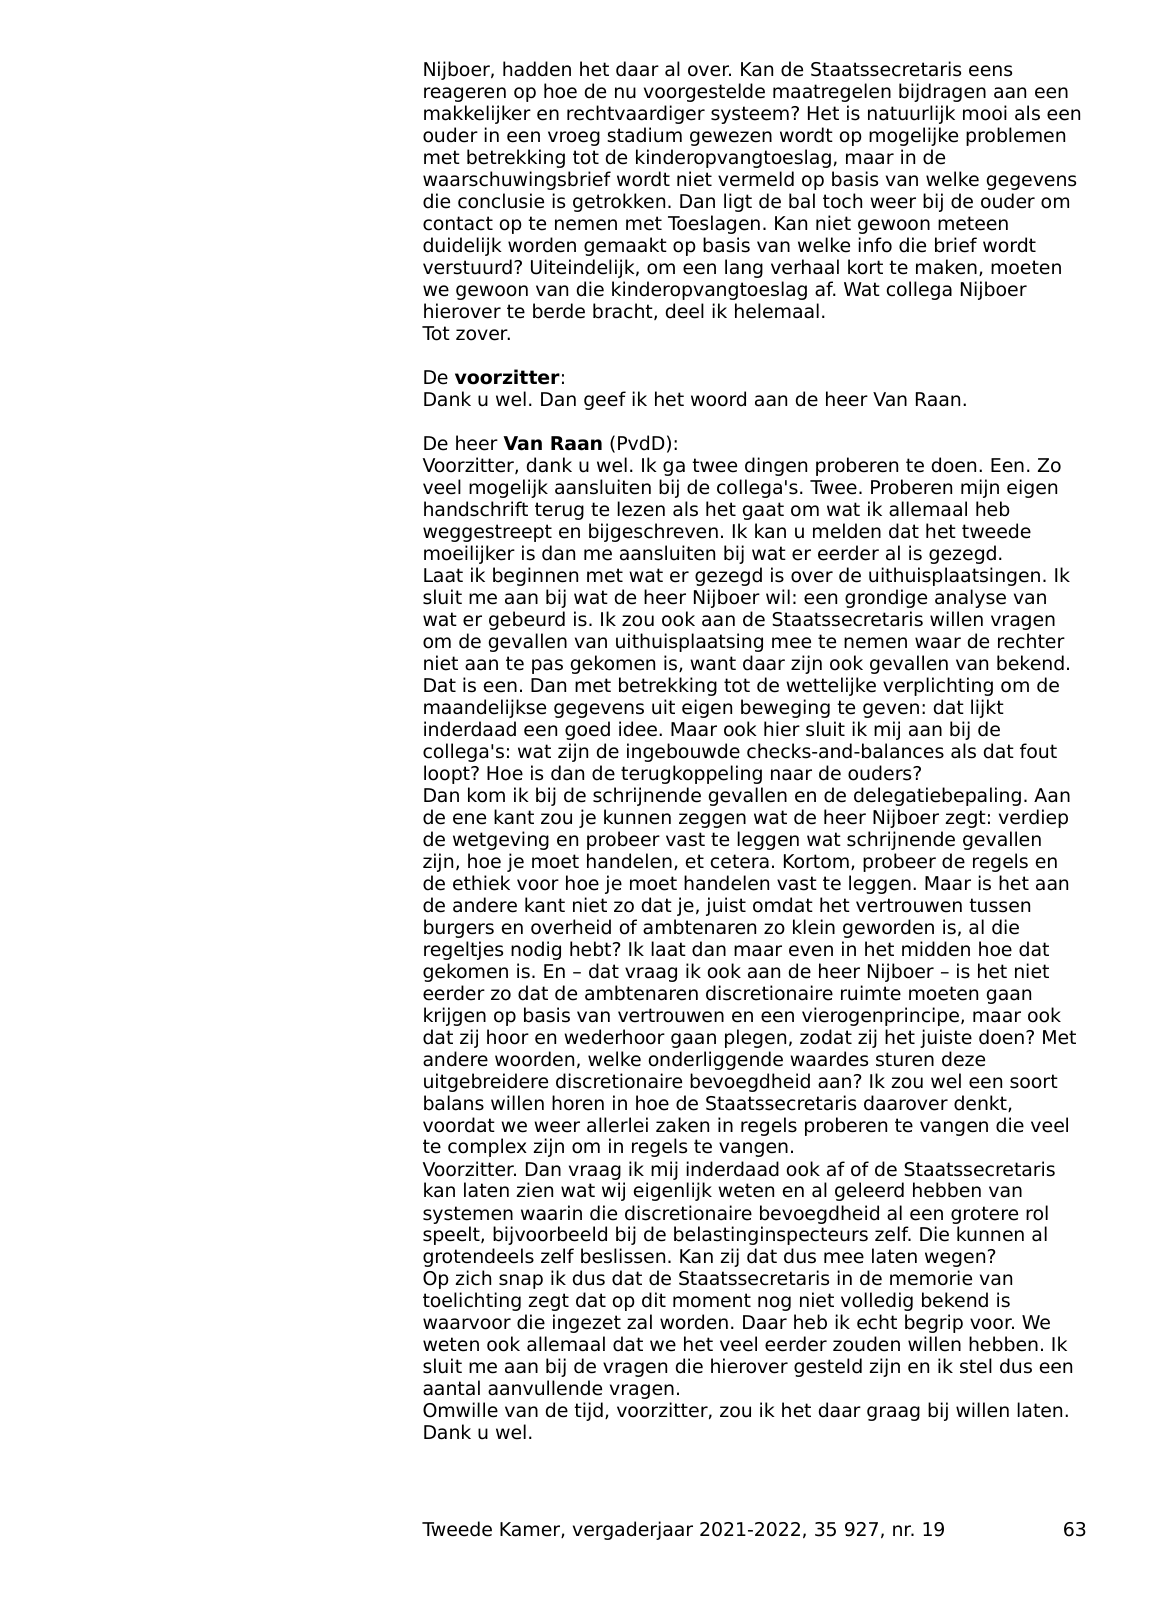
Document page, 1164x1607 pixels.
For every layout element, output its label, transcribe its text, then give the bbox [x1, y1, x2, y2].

text Dank u wel. Dan geef ik het woord aan de heer Van Raan. [422, 389, 1087, 411]
text Dan kom ik bij de schrijnende gevallen en de delegatiebepaling. Aan de ene kant zou je kunnen zeggen wat de heer Nijboer zegt: verdiep de wetgeving en probeer vast te leggen wat schrijnende gevallen zijn, hoe je moet handelen, et cetera. Kortom, probeer de regels en de ethiek voor hoe je moet handelen vast te leggen. Maar is het aan de andere kant niet zo dat je, juist omdat het vertrouwen tussen burgers en overheid of ambtenaren zo klein geworden is, al die regeltjes nodig hebt? Ik laat dan maar even in het midden hoe dat gekomen is. En – dat vraag ik ook aan de heer Nijboer – is het niet eerder zo dat de ambtenaren discretionaire ruimte moeten gaan krijgen op basis van vertrouwen en een vierogenprincipe, maar ook dat zij hoor en wederhoor gaan plegen, zodat zij het juiste doen? Met andere woorden, welke onderliggende waardes sturen deze uitgebreidere discretionaire bevoegdheid aan? Ik zou wel een soort balans willen horen in hoe de Staatssecretaris daarover denkt, voordat we weer allerlei zaken in regels proberen te vangen die veel te complex zijn om in regels te vangen. [422, 785, 1087, 1158]
text De heer Van Raan (PvdD): [422, 433, 1087, 455]
text Op zich snap ik dus dat de Staatssecretaris in de memorie van toelichting zegt dat op dit moment nog niet volledig bekend is waarvoor die ingezet zal worden. Daar heb ik echt begrip voor. We weten ook allemaal dat we het veel eerder zouden willen hebben. Ik sluit me aan bij de vragen die hierover gesteld zijn en ik stel dus een aantal aanvullende vragen. [422, 1268, 1087, 1400]
text Laat ik beginnen met wat er gezegd is over de uithuisplaatsingen. Ik sluit me aan bij wat de heer Nijboer wil: een grondige analyse van wat er gebeurd is. Ik zou ook aan de Staatssecretaris willen vragen om de gevallen van uithuisplaatsing mee te nemen waar de rechter niet aan te pas gekomen is, want daar zijn ook gevallen van bekend. Dat is een. Dan met betrekking tot de wettelijke verplichting om de maandelijkse gegevens uit eigen beweging te geven: dat lijkt inderdaad een goed idee. Maar ook hier sluit ik mij aan bij de collega's: wat zijn de ingebouwde checks-and-balances als dat fout loopt? Hoe is dan de terugkoppeling naar de ouders? [422, 565, 1087, 785]
text De voorzitter: [422, 367, 1087, 389]
text Nijboer, hadden het daar al over. Kan de Staatssecretaris eens reageren op hoe de nu voorgestelde maatregelen bijdragen aan een makkelijker en rechtvaardiger systeem? Het is natuurlijk mooi als een ouder in een vroeg stadium gewezen wordt op mogelijke problemen met betrekking tot de kinderopvangtoeslag, maar in de waarschuwingsbrief wordt niet vermeld op basis van welke gegevens die conclusie is getrokken. Dan ligt de bal toch weer bij de ouder om contact op te nemen met Toeslagen. Kan niet gewoon meteen duidelijk worden gemaakt op basis van welke info die brief wordt verstuurd? Uiteindelijk, om een lang verhaal kort te maken, moeten we gewoon van die kinderopvangtoeslag af. Wat collega Nijboer hierover te berde bracht, deel ik helemaal. [422, 59, 1087, 323]
text Voorzitter, dank u wel. Ik ga twee dingen proberen te doen. Een. Zo veel mogelijk aansluiten bij de collega's. Twee. Proberen mijn eigen handschrift terug te lezen als het gaat om wat ik allemaal heb weggestreept en bijgeschreven. Ik kan u melden dat het tweede moeilijker is dan me aansluiten bij wat er eerder al is gezegd. [422, 455, 1087, 565]
text Tot zover. [422, 323, 1087, 345]
text Voorzitter. Dan vraag ik mij inderdaad ook af of de Staatssecretaris kan laten zien wat wij eigenlijk weten en al geleerd hebben van systemen waarin die discretionaire bevoegdheid al een grotere rol speelt, bijvoorbeeld bij de belastinginspecteurs zelf. Die kunnen al grotendeels zelf beslissen. Kan zij dat dus mee laten wegen? [422, 1158, 1087, 1268]
text Omwille van de tijd, voorzitter, zou ik het daar graag bij willen laten. Dank u wel. [422, 1400, 1087, 1444]
